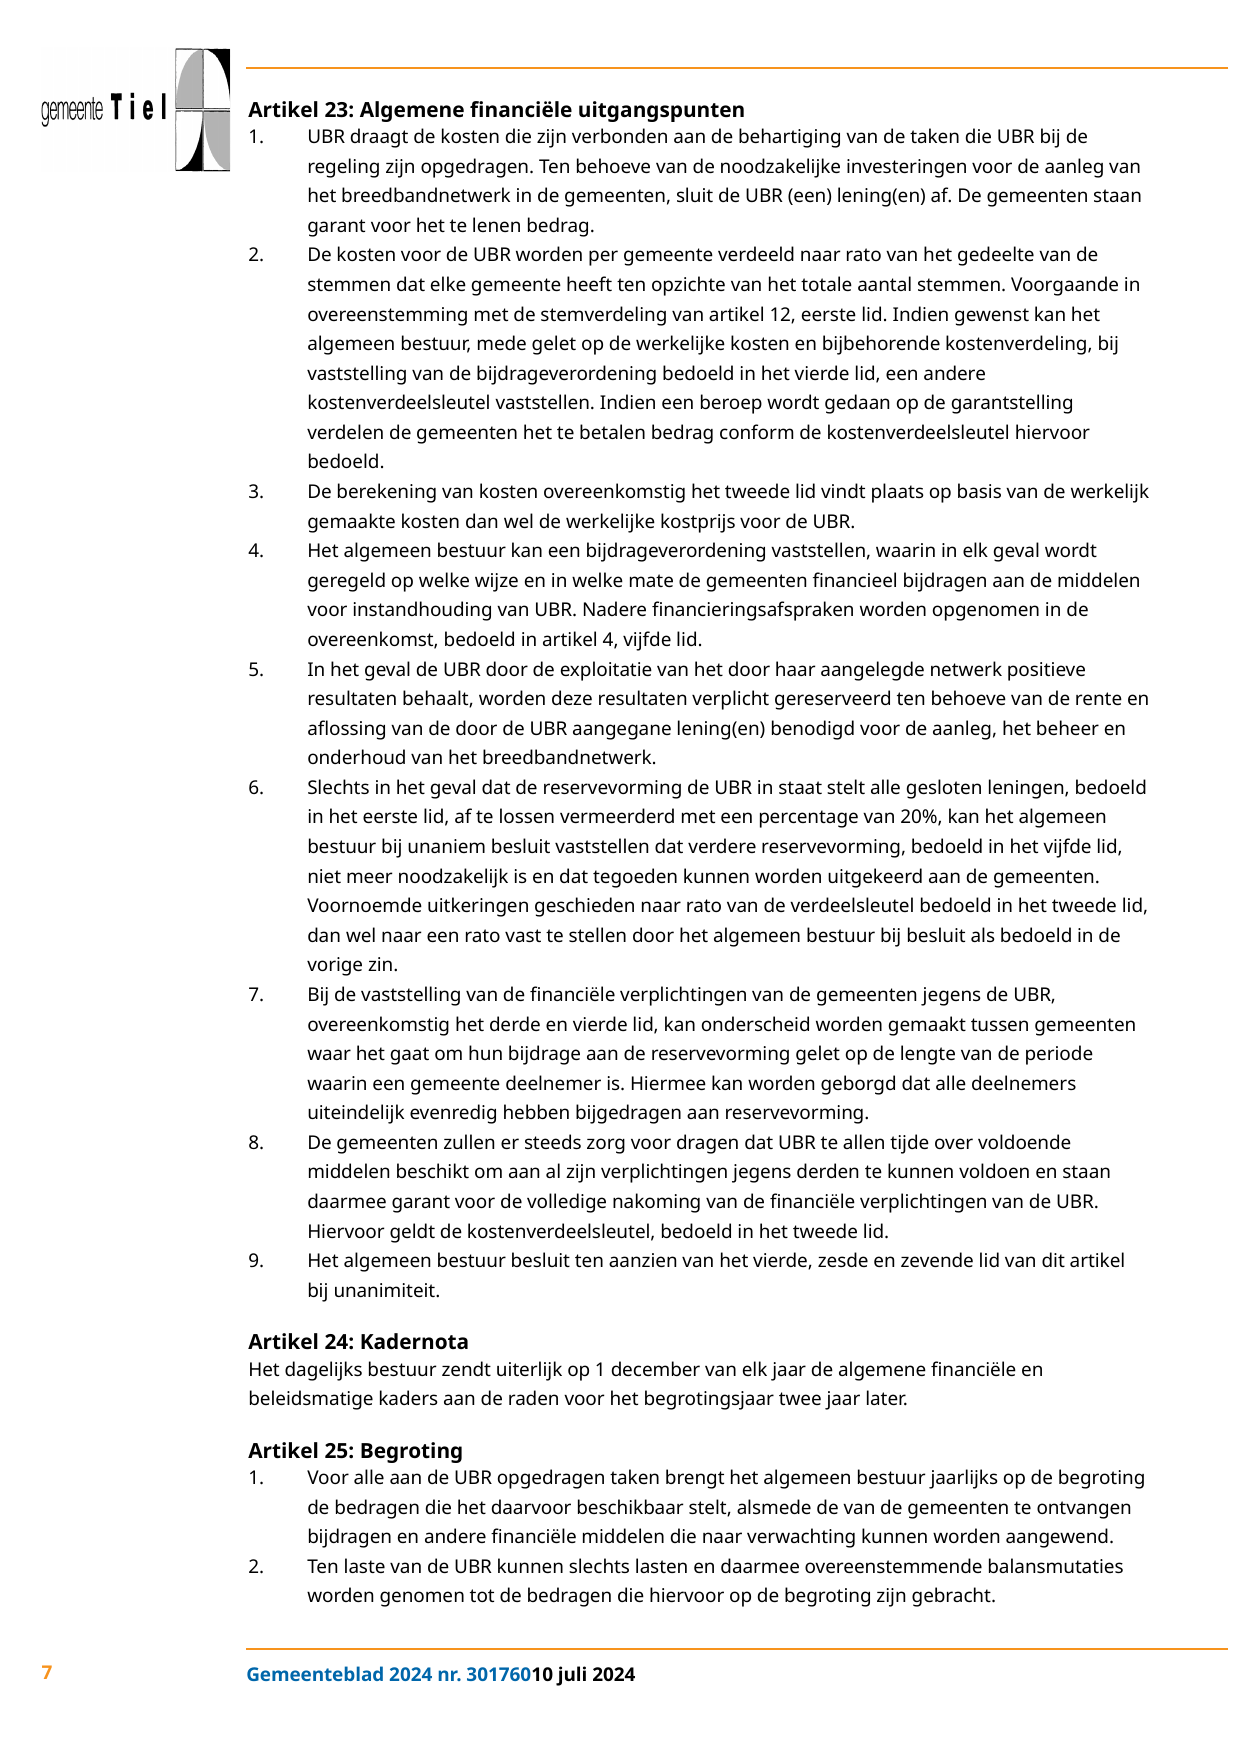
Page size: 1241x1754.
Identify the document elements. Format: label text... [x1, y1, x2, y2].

list De gemeenten zullen er steeds zorg voor dragen dat UBR te allen tijde over voldoende middelen beschikt om aan al zijn verplichtingen jegens derden te kunnen voldoen en staan daarmee garant voor de volledige nakoming van de financiële verplichtingen van de UBR. Hiervoor geldt de kostenverdeelsleutel, bedoeld in het tweede lid. [248, 1129, 1152, 1243]
list De berekening van kosten overeenkomstig het tweede lid vindt plaats op basis van de werkelijk gemaakte kosten dan wel de werkelijke kostprijs voor de UBR. [248, 478, 1152, 533]
list Ten laste van de UBR kunnen slechts lasten en daarmee overeenstemmende balansmutaties worden genomen tot de bedragen die hiervoor op de begroting zijn gebracht. [248, 1553, 1152, 1608]
picture [41, 47, 231, 172]
list Het algemeen bestuur besluit ten aanzien van het vierde, zesde en zevende lid van dit artikel bij unanimiteit. [248, 1247, 1152, 1303]
list Het algemeen bestuur kan een bijdrageverordening vaststellen, waarin in elk geval wordt geregeld op welke wijze en in welke mate de gemeenten financieel bijdragen aan de middelen voor instandhouding van UBR. Nadere financieringsafspraken worden opgenomen in de overeenkomst, bedoeld in artikel 4, vijfde lid. [248, 537, 1152, 652]
list Slechts in het geval dat de reservevorming de UBR in staat stelt alle gesloten leningen, bedoeld in het eerste lid, af te lossen vermeerderd met een percentage van 20%, kan het algemeen bestuur bij unaniem besluit vaststellen dat verdere reservevorming, bedoeld in het vijfde lid, niet meer noodzakelijk is en dat tegoeden kunnen worden uitgekeerd aan de gemeenten. Voornoemde uitkeringen geschieden naar rato van de verdeelsleutel bedoeld in het tweede lid, dan wel naar een rato vast te stellen door het algemeen bestuur bij besluit als bedoeld in de vorige zin. [248, 774, 1152, 977]
list Voor alle aan de UBR opgedragen taken brengt het algemeen bestuur jaarlijks op de begroting de bedragen die het daarvoor beschikbaar stelt, alsmede de van de gemeenten te ontvangen bijdragen en andere financiële middelen die naar verwachting kunnen worden aangewend. [248, 1464, 1152, 1549]
list UBR draagt de kosten die zijn verbonden aan de behartiging van de taken die UBR bij de regeling zijn opgedragen. Ten behoeve van de noodzakelijke investeringen voor de aanleg van het breedbandnetwerk in de gemeenten, sluit de UBR (een) lening(en) af. De gemeenten staan garant voor het te lenen bedrag. [248, 123, 1152, 238]
text Artikel 24: Kadernota [248, 1327, 1152, 1356]
list Bij de vaststelling van de financiële verplichtingen van de gemeenten jegens de UBR, overeenkomstig het derde en vierde lid, kan onderscheid worden gemaakt tussen gemeenten waar het gaat om hun bijdrage aan de reservevorming gelet op de lengte van de periode waarin een gemeente deelnemer is. Hiermee kan worden geborgd dat alle deelnemers uiteindelijk evenredig hebben bijgedragen aan reservevorming. [248, 981, 1152, 1125]
text Artikel 23: Algemene financiële uitgangspunten [248, 95, 1152, 123]
text Artikel 25: Begroting [248, 1436, 1152, 1464]
list De kosten voor de UBR worden per gemeente verdeeld naar rato van het gedeelte van de stemmen dat elke gemeente heeft ten opzichte van het totale aantal stemmen. Voorgaande in overeenstemming met de stemverdeling van artikel 12, eerste lid. Indien gewenst kan het algemeen bestuur, mede gelet op de werkelijke kosten en bijbehorende kostenverdeling, bij vaststelling van de bijdrageverordening bedoeld in het vierde lid, een andere kostenverdeelsleutel vaststellen. Indien een beroep wordt gedaan op de garantstelling verdelen de gemeenten het te betalen bedrag conform de kostenverdeelsleutel hiervoor bedoeld. [248, 242, 1152, 474]
list In het geval de UBR door de exploitatie van het door haar aangelegde netwerk positieve resultaten behaalt, worden deze resultaten verplicht gereserveerd ten behoeve van de rente en aflossing van de door de UBR aangegane lening(en) benodigd voor de aanleg, het beheer en onderhoud van het breedbandnetwerk. [248, 656, 1152, 770]
text Het dagelijks bestuur zendt uiterlijk op 1 december van elk jaar de algemene financiële en beleidsmatige kaders aan de raden voor het begrotingsjaar twee jaar later. [248, 1356, 1152, 1411]
